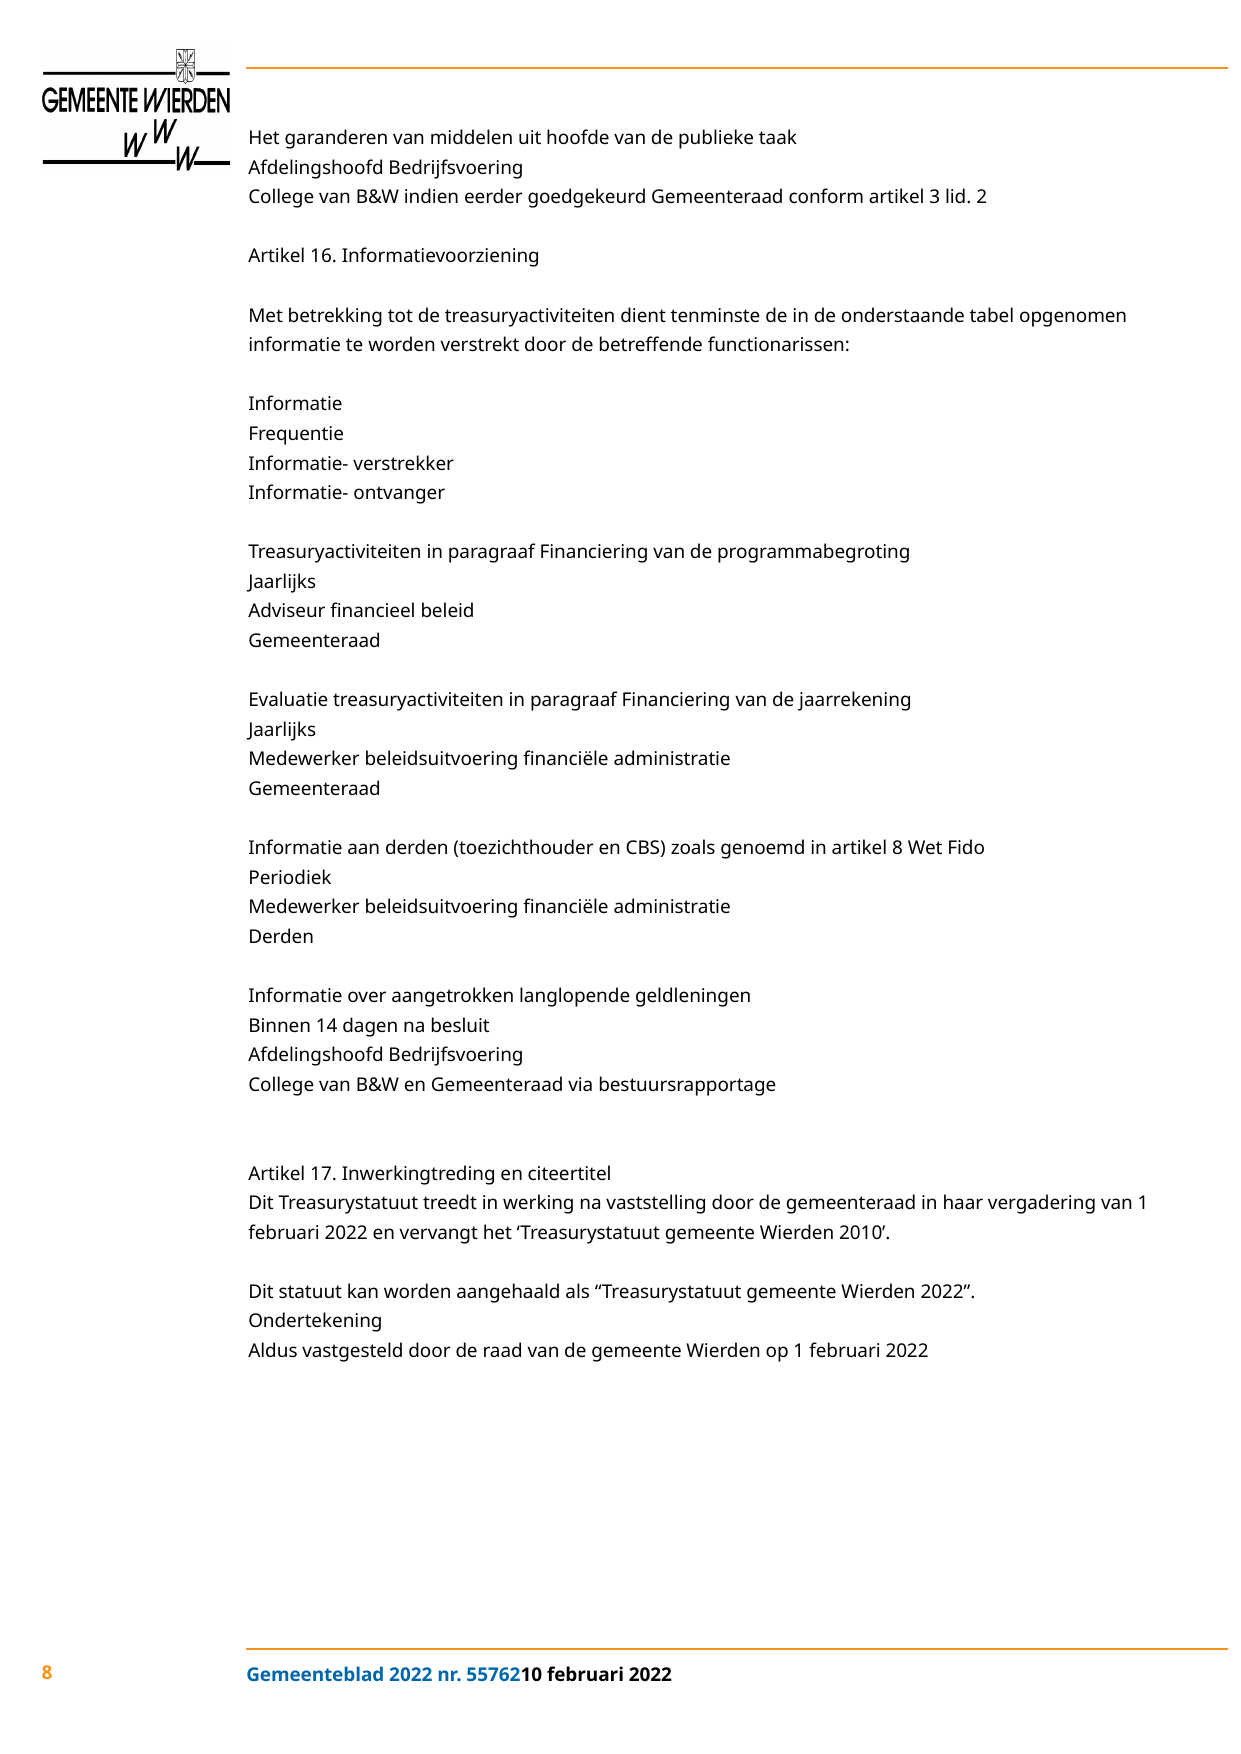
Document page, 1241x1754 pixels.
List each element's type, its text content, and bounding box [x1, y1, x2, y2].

text Informatie- ontvanger [248, 479, 1152, 505]
text Medewerker beleidsuitvoering financiële administratie [248, 746, 1152, 771]
text Dit Treasurystatuut treedt in werking na vaststelling door de gemeenteraad in haar vergadering van 1 februari 2022 en vervangt het ‘Treasurystatuut gemeente Wierden 2010’. [248, 1189, 1152, 1245]
text Met betrekking tot de treasuryactiviteiten dient tenminste de in de onderstaande tabel opgenomen informatie te worden verstrekt door de betreffende functionarissen: [248, 302, 1152, 357]
text Frequentie [248, 420, 1152, 446]
text Informatie [248, 391, 1152, 416]
text Artikel 16. Informatievoorziening [248, 243, 1152, 268]
text Het garanderen van middelen uit hoofde van de publieke taak [248, 124, 1152, 150]
picture [41, 47, 231, 172]
text Ondertekening [248, 1308, 1152, 1333]
text Informatie aan derden (toezichthouder en CBS) zoals genoemd in artikel 8 Wet Fido [248, 834, 1152, 860]
text Periodiek [248, 864, 1152, 890]
text Artikel 17. Inwerkingtreding en citeertitel [248, 1160, 1152, 1186]
text Adviseur financieel beleid [248, 598, 1152, 623]
text Derden [248, 923, 1152, 949]
text Aldus vastgesteld door de raad van de gemeente Wierden op 1 februari 2022 [248, 1337, 1152, 1363]
text Dit statuut kan worden aangehaald als “Treasurystatuut gemeente Wierden 2022”. [248, 1278, 1152, 1304]
text Jaarlijks [248, 568, 1152, 594]
text Gemeenteraad [248, 775, 1152, 801]
text Gemeenteraad [248, 627, 1152, 653]
text Informatie- verstrekker [248, 450, 1152, 476]
text Jaarlijks [248, 716, 1152, 742]
text Treasuryactiviteiten in paragraaf Financiering van de programmabegroting [248, 538, 1152, 564]
text Afdelingshoofd Bedrijfsvoering [248, 1041, 1152, 1067]
text College van B&W indien eerder goedgekeurd Gemeenteraad conform artikel 3 lid. 2 [248, 183, 1152, 209]
text Evaluatie treasuryactiviteiten in paragraaf Financiering van de jaarrekening [248, 686, 1152, 712]
text Afdelingshoofd Bedrijfsvoering [248, 154, 1152, 180]
text Binnen 14 dagen na besluit [248, 1012, 1152, 1038]
text Medewerker beleidsuitvoering financiële administratie [248, 893, 1152, 919]
text Informatie over aangetrokken langlopende geldleningen [248, 982, 1152, 1008]
text College van B&W en Gemeenteraad via bestuursrapportage [248, 1071, 1152, 1097]
